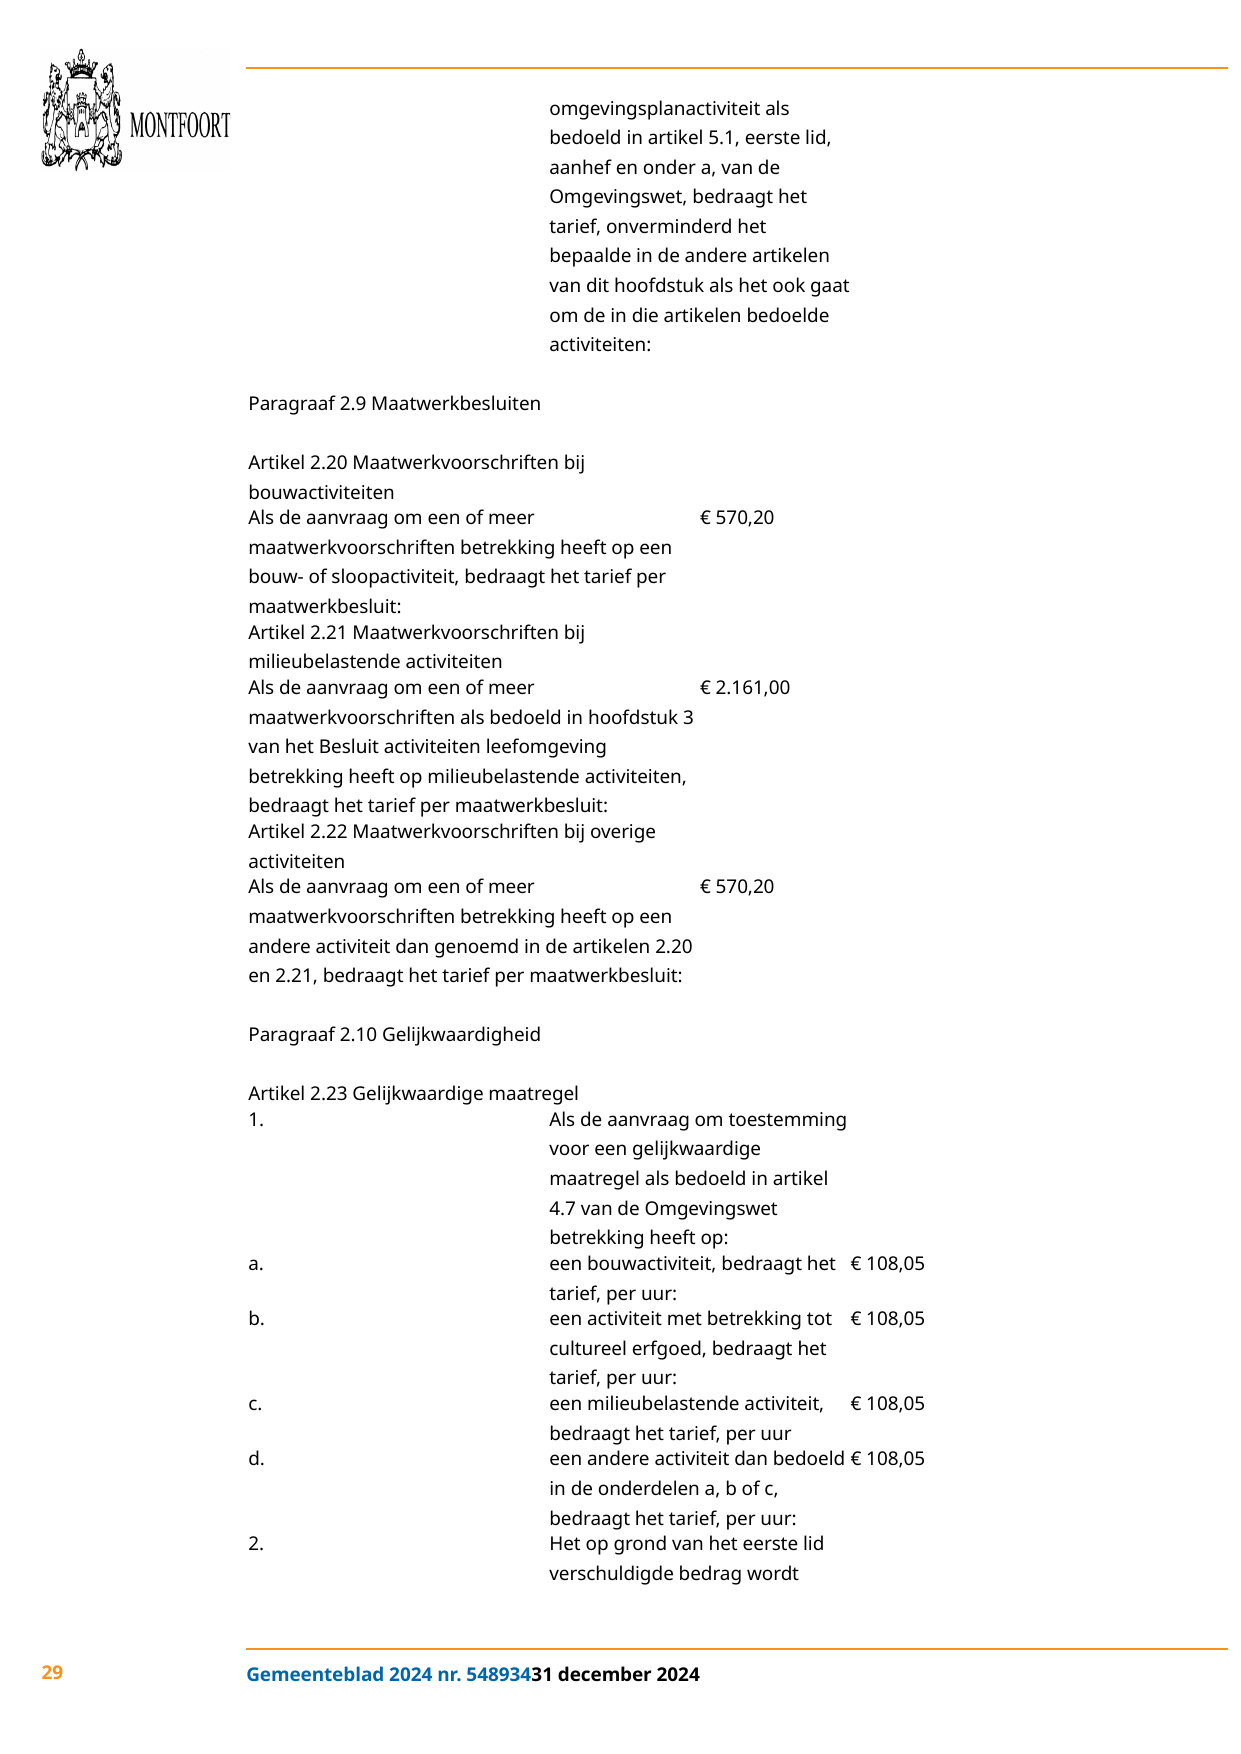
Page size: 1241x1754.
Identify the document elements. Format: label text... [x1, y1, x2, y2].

table_header Artikel 2.20 Maatwerkvoorschriften bij bouwactiviteiten [248, 449, 700, 504]
table_cell € 570,20 [700, 874, 1152, 988]
table_cell [248, 95, 549, 357]
table_cell een andere activiteit dan bedoeld in de onderdelen a, b of c, bedraagt het tarief, per uur: [549, 1446, 850, 1531]
table_cell [850, 95, 1152, 357]
table_cell Artikel 2.21 Maatwerkvoorschriften bij milieubelastende activiteiten [248, 619, 700, 674]
table_cell [850, 1106, 1152, 1250]
table_cell [700, 819, 1152, 874]
table_cell [850, 1531, 1152, 1586]
table_cell een milieubelastende activiteit, bedraagt het tarief, per uur [549, 1390, 850, 1446]
table_cell [700, 619, 1152, 674]
text Paragraaf 2.10 Gelijkwaardigheid [248, 1021, 1152, 1047]
table_cell een activiteit met betrekking tot cultureel erfgoed, bedraagt het tarief, per uur: [549, 1305, 850, 1390]
table_cell € 570,20 [700, 505, 1152, 619]
table_header [850, 1080, 1152, 1106]
table_cell € 108,05 [850, 1305, 1152, 1390]
text Paragraaf 2.9 Maatwerkbesluiten [248, 390, 1152, 416]
table_cell b. [248, 1305, 549, 1390]
table_cell 1. [248, 1106, 549, 1250]
table_cell € 108,05 [850, 1390, 1152, 1446]
table_cell omgevingsplanactiviteit als bedoeld in artikel 5.1, eerste lid, aanhef en onder a, van de Omgevingswet, bedraagt het tarief, onverminderd het bepaalde in de andere artikelen van dit hoofdstuk als het ook gaat om de in die artikelen bedoelde activiteiten: [549, 95, 850, 357]
table_cell Als de aanvraag om een of meer maatwerkvoorschriften als bedoeld in hoofdstuk 3 van het Besluit activiteiten leefomgeving betrekking heeft op milieubelastende activiteiten, bedraagt het tarief per maatwerkbesluit: [248, 674, 700, 818]
picture [41, 47, 231, 172]
table_cell € 108,05 [850, 1250, 1152, 1305]
table_cell Als de aanvraag om toestemming voor een gelijkwaardige maatregel als bedoeld in artikel 4.7 van de Omgevingswet betrekking heeft op: [549, 1106, 850, 1250]
table_cell € 2.161,00 [700, 674, 1152, 818]
table_cell een bouwactiviteit, bedraagt het tarief, per uur: [549, 1250, 850, 1305]
table_cell Artikel 2.22 Maatwerkvoorschriften bij overige activiteiten [248, 819, 700, 874]
table_cell Als de aanvraag om een of meer maatwerkvoorschriften betrekking heeft op een andere activiteit dan genoemd in de artikelen 2.20 en 2.21, bedraagt het tarief per maatwerkbesluit: [248, 874, 700, 988]
table_cell € 108,05 [850, 1446, 1152, 1531]
table_cell Als de aanvraag om een of meer maatwerkvoorschriften betrekking heeft op een bouw- of sloopactiviteit, bedraagt het tarief per maatwerkbesluit: [248, 505, 700, 619]
table_cell a. [248, 1250, 549, 1305]
table_cell c. [248, 1390, 549, 1446]
table_cell Het op grond van het eerste lid verschuldigde bedrag wordt [549, 1531, 850, 1586]
table_cell d. [248, 1446, 549, 1531]
table_cell 2. [248, 1531, 549, 1586]
table_header [700, 449, 1152, 504]
table_header Artikel 2.23 Gelijkwaardige maatregel [248, 1080, 850, 1106]
